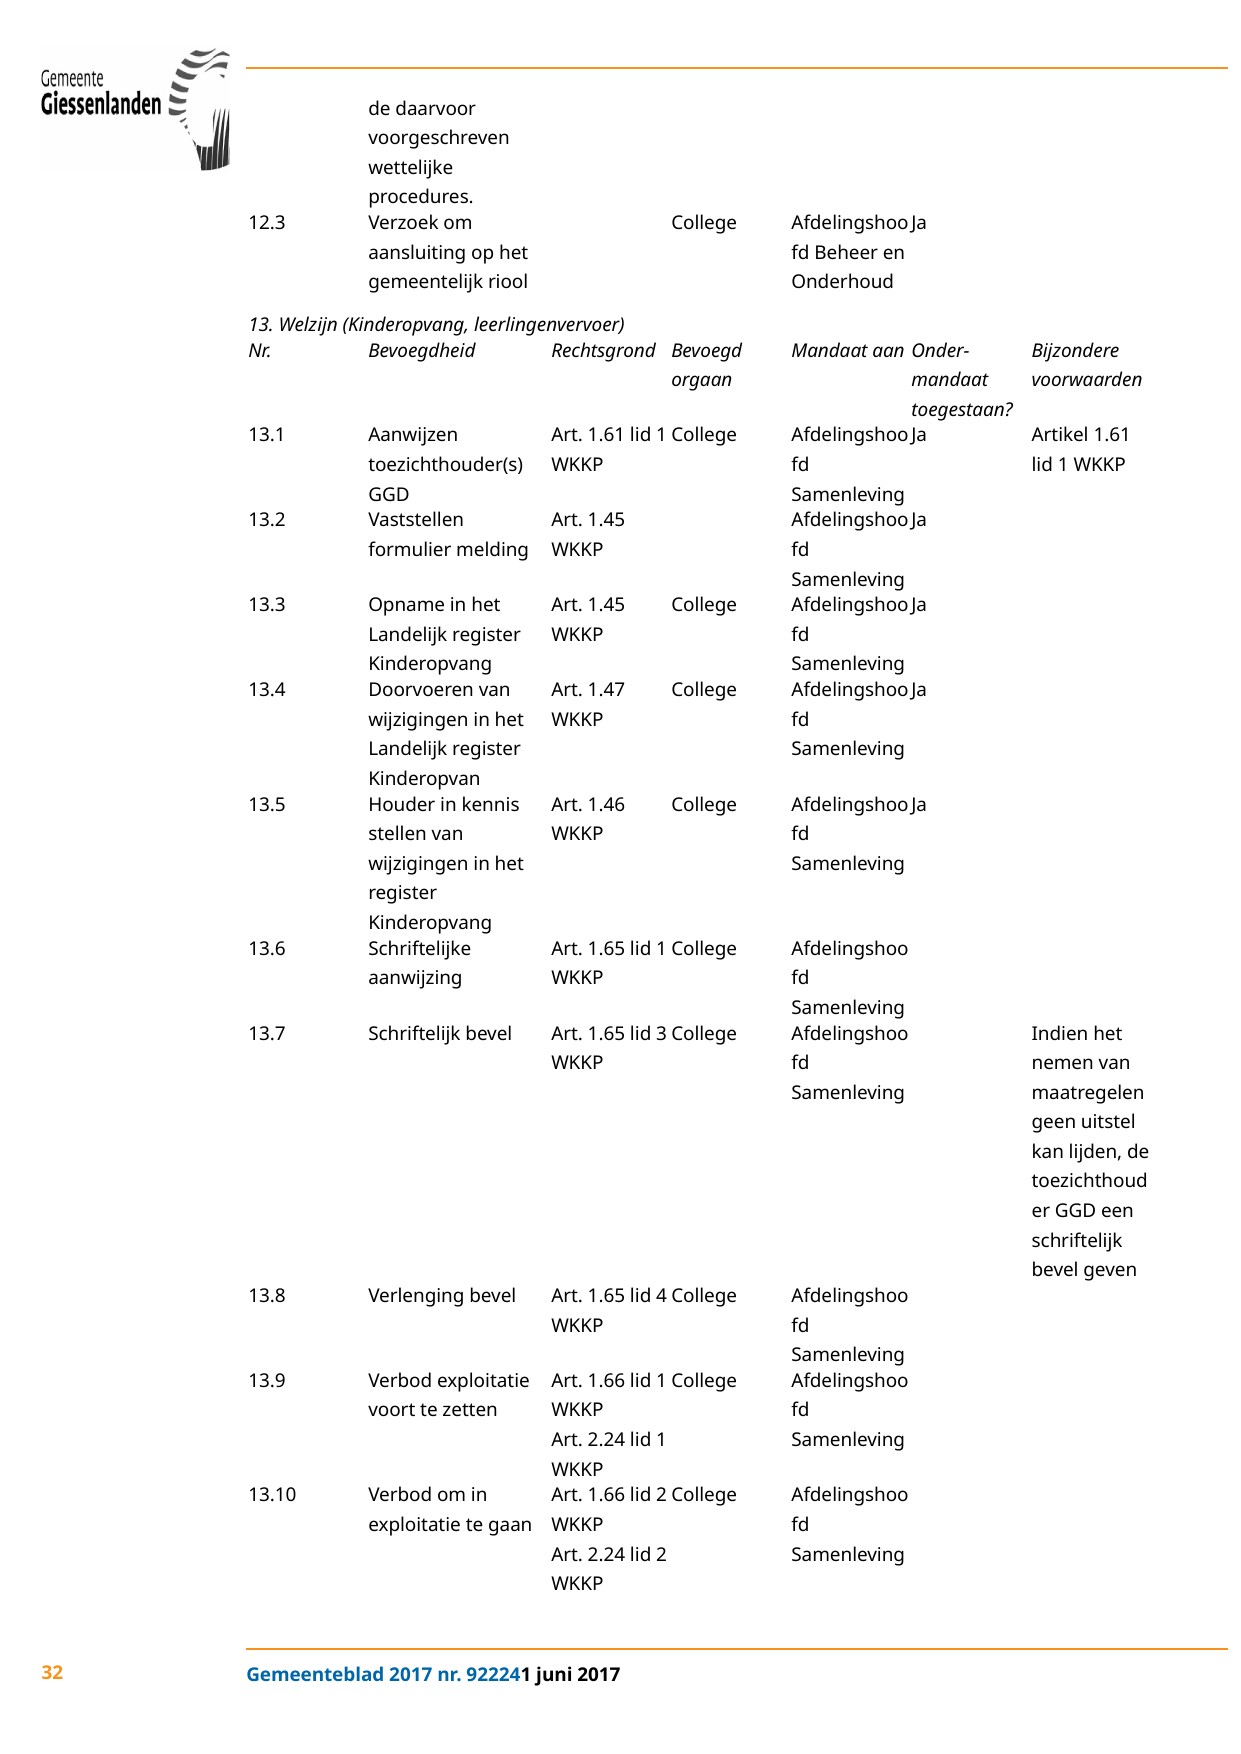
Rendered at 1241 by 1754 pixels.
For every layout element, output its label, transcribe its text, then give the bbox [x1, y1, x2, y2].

table_cell Schriftelijk bevel [368, 1020, 551, 1282]
table_cell [911, 1282, 1031, 1367]
table_cell [1031, 1482, 1152, 1596]
table_cell Afdelingshoofd Samenleving [791, 1367, 911, 1482]
picture [41, 47, 231, 172]
table_cell [911, 935, 1031, 1020]
table_cell 13.7 [248, 1020, 368, 1282]
table_cell Art. 1.65 lid 3 WKKP [551, 1020, 671, 1282]
table_cell Art. 1.45 WKKP [551, 507, 671, 591]
table_cell Ja [911, 591, 1031, 676]
table_cell Verzoek om aansluiting op het gemeentelijk riool [368, 209, 551, 294]
table_cell Schriftelijke aanwijzing [368, 935, 551, 1020]
table_cell Verbod om in exploitatie te gaan [368, 1482, 551, 1596]
table_cell [551, 209, 671, 294]
table_cell Afdelingshoofd Samenleving [791, 1282, 911, 1367]
table_cell Afdelingshoofd Samenleving [791, 591, 911, 676]
table_header Mandaat aan [791, 337, 911, 422]
table_cell [1031, 935, 1152, 1020]
table_cell Ja [911, 209, 1031, 294]
table_header Onder- mandaat toegestaan? [911, 337, 1031, 422]
table_cell de daarvoor voorgeschreven wettelijke procedures. [368, 95, 551, 209]
table_cell Art. 1.65 lid 1 WKKP [551, 935, 671, 1020]
table_cell Afdelingshoofd Samenleving [791, 507, 911, 591]
table_cell Verlenging bevel [368, 1282, 551, 1367]
table_cell Art. 1.47 WKKP [551, 676, 671, 791]
table_header Bevoegd orgaan [671, 337, 791, 422]
table_cell Art. 1.66 lid 2 WKKP Art. 2.24 lid 2 WKKP [551, 1482, 671, 1596]
table_cell Indien het nemen van maatregelen geen uitstel kan lijden, de toezichthouder GGD een schriftelijk bevel geven [1031, 1020, 1152, 1282]
text 13. Welzijn (Kinderopvang, leerlingenvervoer) [248, 311, 1152, 337]
table_header Nr. [248, 337, 368, 422]
table_cell [671, 95, 791, 209]
table_cell Afdelingshoofd Samenleving [791, 935, 911, 1020]
table_cell College [671, 935, 791, 1020]
table_cell College [671, 209, 791, 294]
table_cell Afdelingshoofd Samenleving [791, 791, 911, 935]
table_cell Afdelingshoofd Samenleving [791, 676, 911, 791]
table_cell [911, 1020, 1031, 1282]
table_cell [1031, 1282, 1152, 1367]
table_cell 13.6 [248, 935, 368, 1020]
table_cell College [671, 1020, 791, 1282]
table_header Bevoegdheid [368, 337, 551, 422]
table_cell 13.9 [248, 1367, 368, 1482]
table_cell [1031, 507, 1152, 591]
table_cell [911, 1482, 1031, 1596]
table_cell College [671, 1482, 791, 1596]
table_cell College [671, 676, 791, 791]
table_cell Aanwijzen toezichthouder(s) GGD [368, 422, 551, 507]
table_cell Houder in kennis stellen van wijzigingen in het register Kinderopvang [368, 791, 551, 935]
table_cell 13.8 [248, 1282, 368, 1367]
table_cell [248, 95, 368, 209]
table_cell [1031, 791, 1152, 935]
table_cell Ja [911, 422, 1031, 507]
table_cell Art. 1.65 lid 4 WKKP [551, 1282, 671, 1367]
table_cell [1031, 676, 1152, 791]
table_cell Ja [911, 791, 1031, 935]
table_cell Artikel 1.61 lid 1 WKKP [1031, 422, 1152, 507]
table_cell College [671, 791, 791, 935]
table_cell [1031, 1367, 1152, 1482]
table_cell Vaststellen formulier melding [368, 507, 551, 591]
table_cell [911, 95, 1031, 209]
table_cell College [671, 1367, 791, 1482]
table_cell Ja [911, 676, 1031, 791]
table_cell Afdelingshoofd Samenleving [791, 1482, 911, 1596]
table_cell Verbod exploitatie voort te zetten [368, 1367, 551, 1482]
table_cell [911, 1367, 1031, 1482]
table_header Rechtsgrond [551, 337, 671, 422]
table_cell 13.4 [248, 676, 368, 791]
table_cell College [671, 1282, 791, 1367]
table_cell [1031, 209, 1152, 294]
table_cell Ja [911, 507, 1031, 591]
table_cell Afdelingshoofd Samenleving [791, 422, 911, 507]
table_cell 13.3 [248, 591, 368, 676]
table_cell Afdelingshoofd Samenleving [791, 1020, 911, 1282]
table_cell [1031, 95, 1152, 209]
table_cell Art. 1.46 WKKP [551, 791, 671, 935]
table_cell [551, 95, 671, 209]
table_cell College [671, 591, 791, 676]
table_cell Opname in het Landelijk register Kinderopvang [368, 591, 551, 676]
table_cell Afdelingshoofd Beheer en Onderhoud [791, 209, 911, 294]
table_cell 13.5 [248, 791, 368, 935]
table_cell Art. 1.45 WKKP [551, 591, 671, 676]
table_cell 13.2 [248, 507, 368, 591]
table_cell College [671, 422, 791, 507]
table_cell 13.10 [248, 1482, 368, 1596]
table_cell [671, 507, 791, 591]
table_cell Art. 1.66 lid 1 WKKP Art. 2.24 lid 1 WKKP [551, 1367, 671, 1482]
table_cell 12.3 [248, 209, 368, 294]
table_cell [1031, 591, 1152, 676]
table_header Bijzondere voorwaarden [1031, 337, 1152, 422]
table_cell Art. 1.61 lid 1 WKKP [551, 422, 671, 507]
table_cell Doorvoeren van wijzigingen in het Landelijk register Kinderopvan [368, 676, 551, 791]
table_cell [791, 95, 911, 209]
table_cell 13.1 [248, 422, 368, 507]
